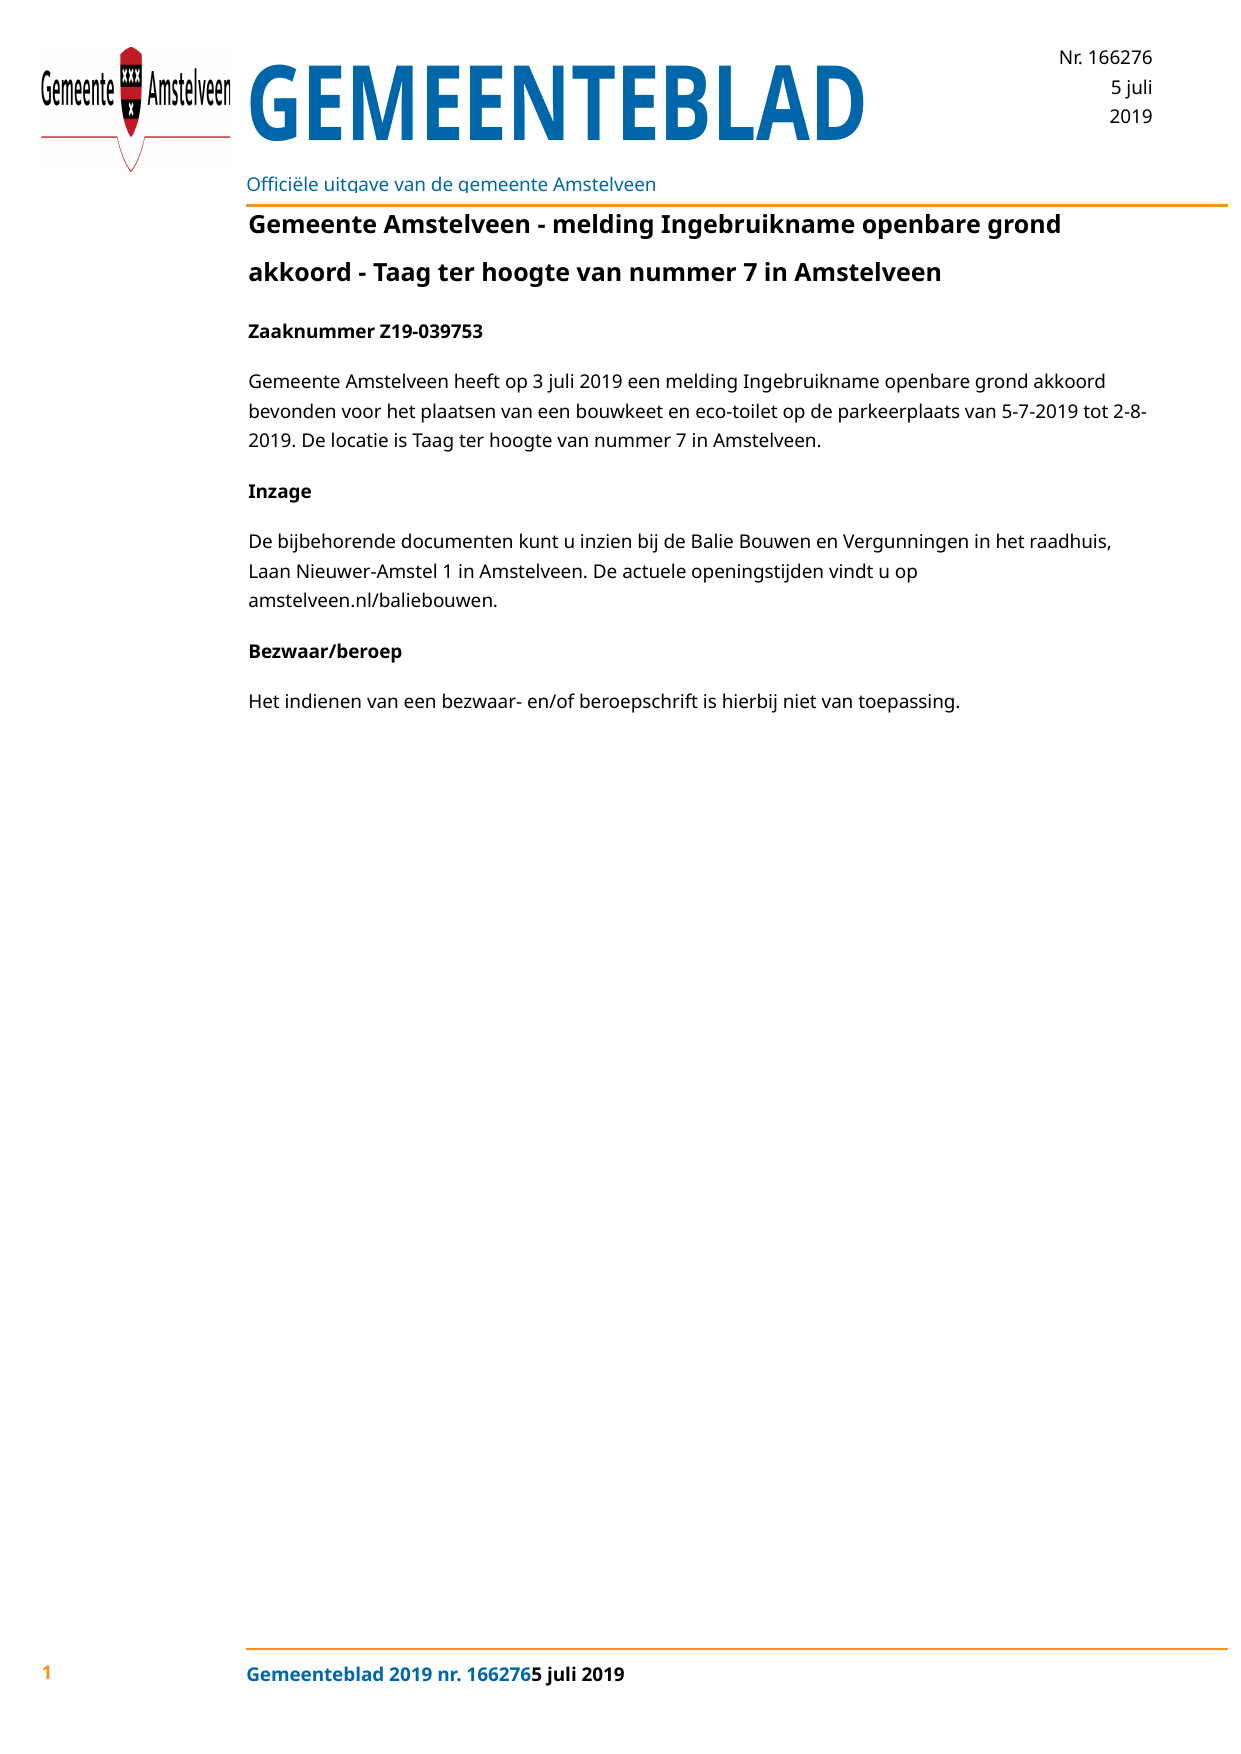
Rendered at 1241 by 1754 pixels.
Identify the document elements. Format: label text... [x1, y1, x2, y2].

text Gemeente Amstelveen heeft op 3 juli 2019 een melding Ingebruikname openbare grond akkoord bevonden voor het plaatsen van een bouwkeet en eco-toilet op de parkeerplaats van 5-7-2019 tot 2-8-2019. De locatie is Taag ter hoogte van nummer 7 in Amstelveen. [248, 368, 1152, 453]
picture [41, 47, 231, 172]
text Het indienen van een bezwaar- en/of beroepschrift is hierbij niet van toepassing. [248, 688, 1152, 714]
text Inzage [248, 478, 1152, 504]
text De bijbehorende documenten kunt u inzien bij de Balie Bouwen en Vergunningen in het raadhuis, Laan Nieuwer-Amstel 1 in Amstelveen. De actuele openingstijden vindt u op amstelveen.nl/baliebouwen. [248, 528, 1152, 613]
text Bezwaar/beroep [248, 638, 1152, 664]
text Zaaknummer Z19-039753 [248, 318, 1152, 344]
text Gemeente Amstelveen - melding Ingebruikname openbare grond akkoord - Taag ter hoogte van nummer 7 in Amstelveen [248, 207, 1152, 288]
